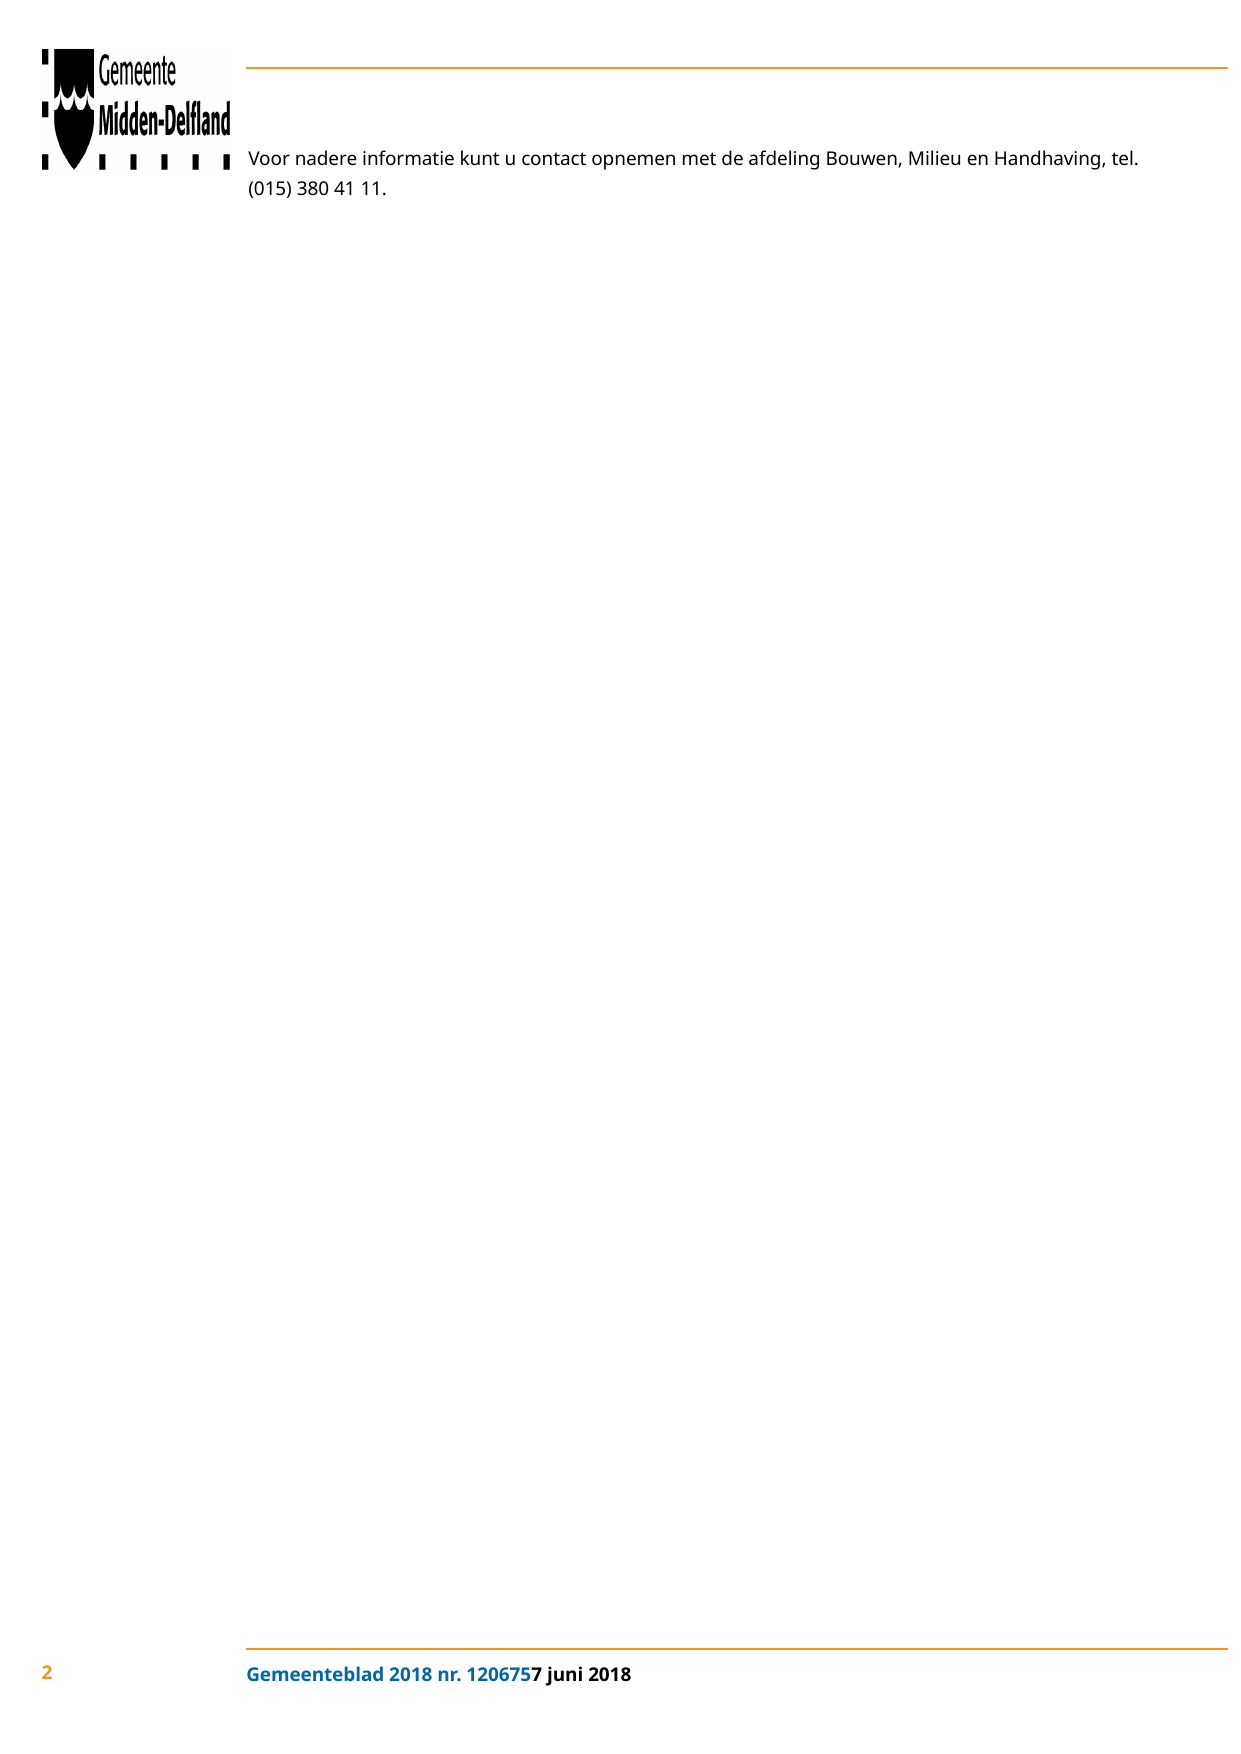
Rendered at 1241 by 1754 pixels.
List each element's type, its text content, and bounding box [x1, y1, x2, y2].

text Voor nadere informatie kunt u contact opnemen met de afdeling Bouwen, Milieu en Handhaving, tel. (015) 380 41 11. [248, 145, 1152, 201]
picture [41, 47, 231, 172]
